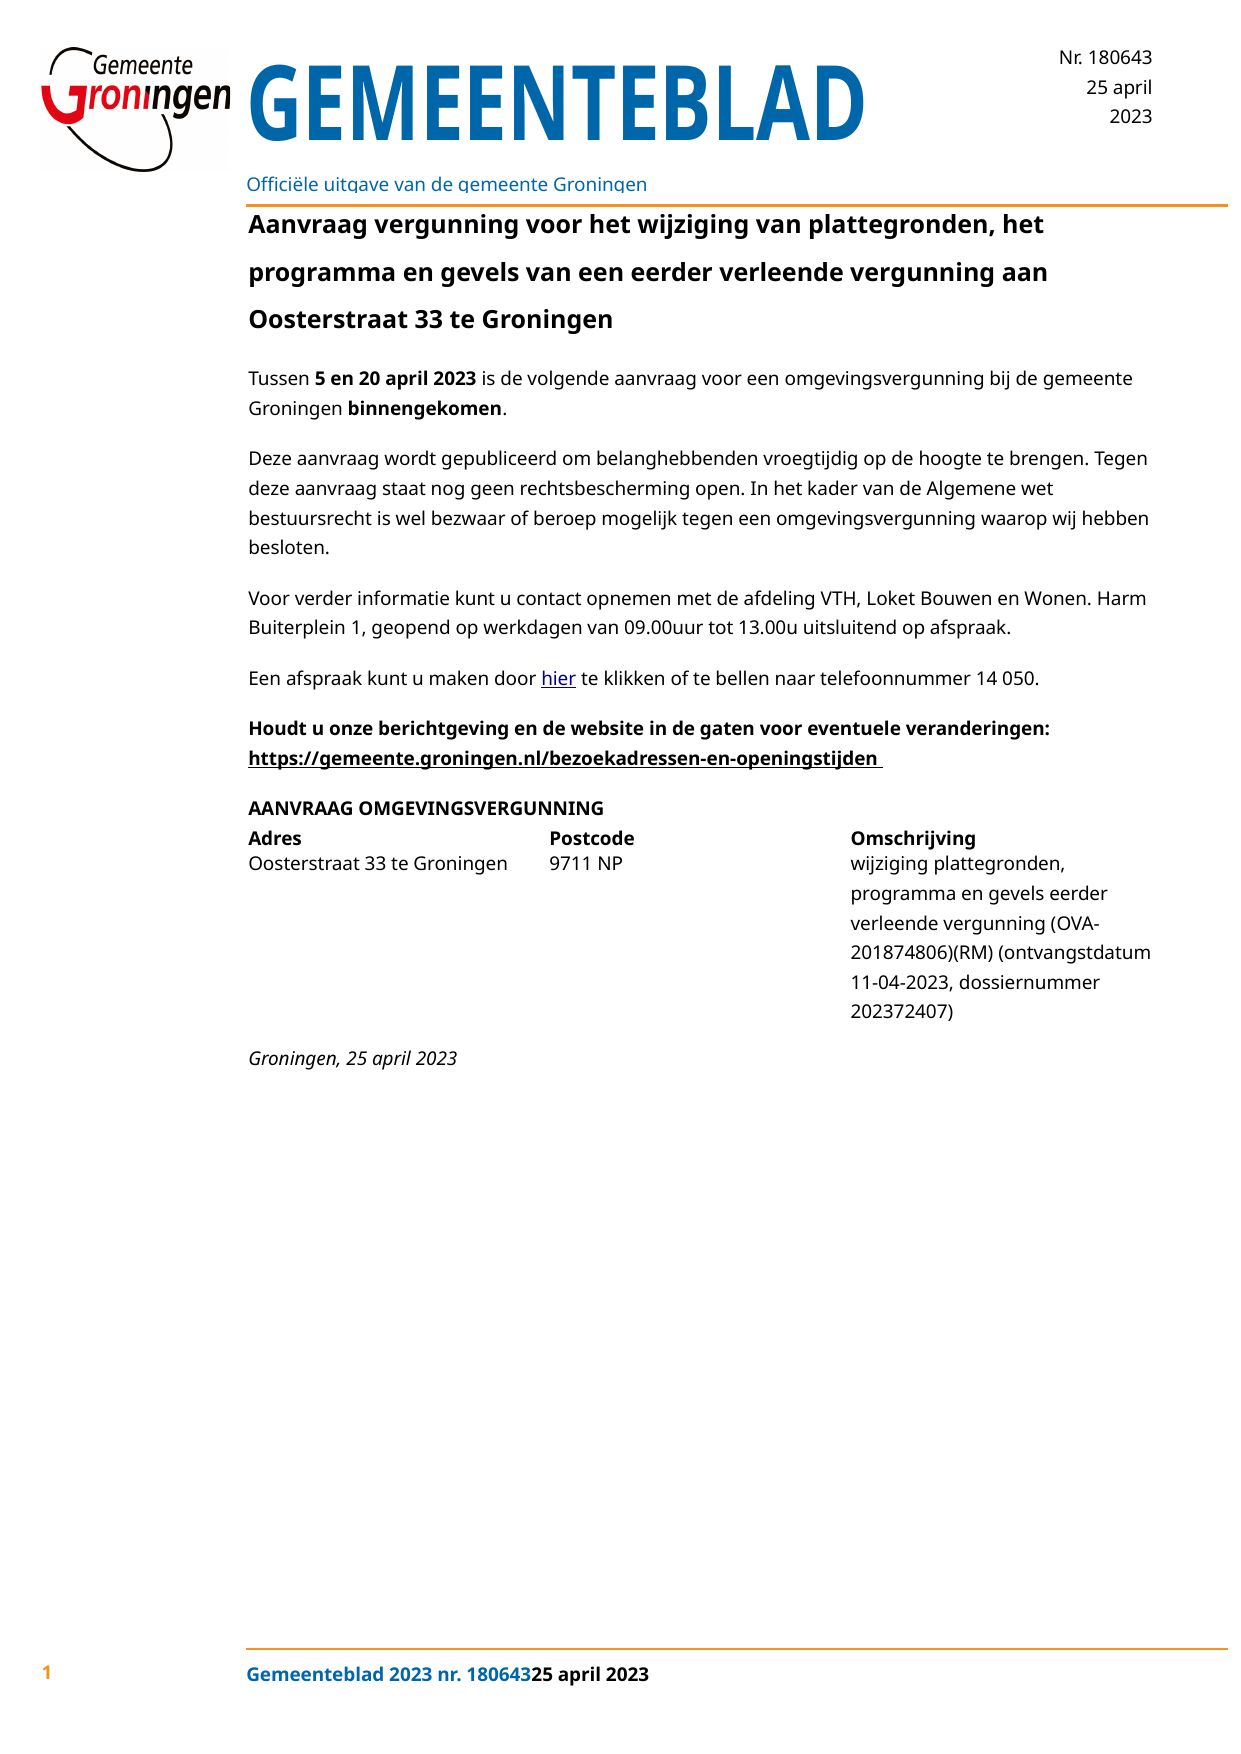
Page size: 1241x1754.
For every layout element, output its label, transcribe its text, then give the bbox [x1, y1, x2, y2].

table_header Adres [248, 825, 549, 851]
text Voor verder informatie kunt u contact opnemen met de afdeling VTH, Loket Bouwen en Wonen. Harm Buiterplein 1, geopend op werkdagen van 09.00uur tot 13.00u uitsluitend op afspraak. [248, 585, 1152, 640]
table_header Omschrijving [850, 825, 1152, 851]
text Een afspraak kunt u maken door hier te klikken of te bellen naar telefoonnummer 14 050. [248, 665, 1152, 690]
table_header Postcode [549, 825, 850, 851]
text Groningen, 25 april 2023 [248, 1046, 1152, 1071]
text Tussen 5 en 20 april 2023 is de volgende aanvraag voor een omgevingsvergunning bij de gemeente Groningen binnengekomen. [248, 366, 1152, 421]
table_cell wijziging plattegronden, programma en gevels eerder verleende vergunning (OVA-201874806)(RM) (ontvangstdatum 11-04-2023, dossiernummer 202372407) [850, 851, 1152, 1024]
text Aanvraag vergunning voor het wijziging van plattegronden, het programma en gevels van een eerder verleende vergunning aan Oosterstraat 33 te Groningen [248, 207, 1152, 336]
table_cell Oosterstraat 33 te Groningen [248, 851, 549, 1024]
text Houdt u onze berichtgeving en de website in de gaten voor eventuele veranderingen: https://gemeente.groningen.nl/bezoekadressen-en-openingstijden [248, 715, 1152, 770]
text AANVRAAG OMGEVINGSVERGUNNING [248, 795, 1152, 821]
table_cell 9711 NP [549, 851, 850, 1024]
text Deze aanvraag wordt gepubliceerd om belanghebbenden vroegtijdig op de hoogte te brengen. Tegen deze aanvraag staat nog geen rechtsbescherming open. In het kader van de Algemene wet bestuursrecht is wel bezwaar of beroep mogelijk tegen een omgevingsvergunning waarop wij hebben besloten. [248, 446, 1152, 560]
picture [41, 47, 231, 172]
